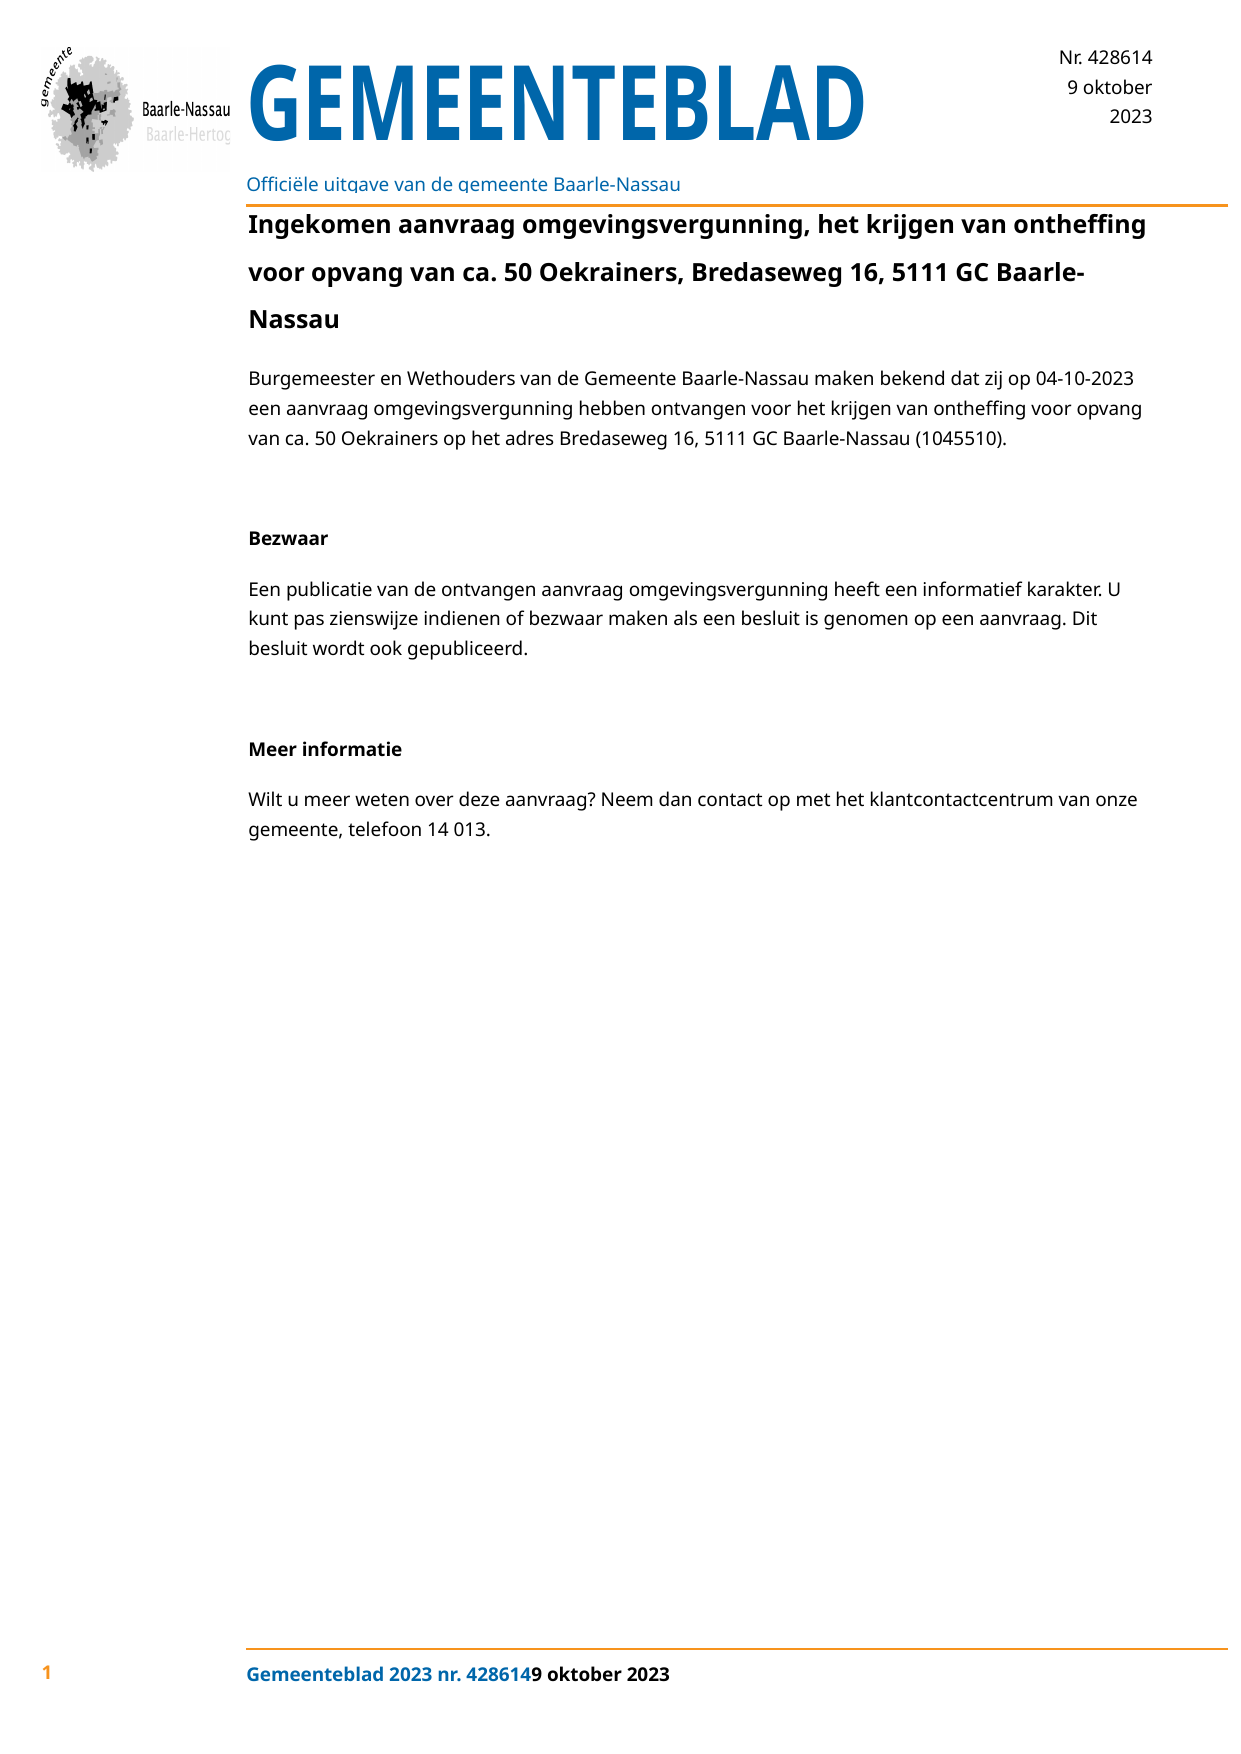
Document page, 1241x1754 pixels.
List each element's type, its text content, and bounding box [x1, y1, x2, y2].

text Bezwaar [248, 526, 1152, 551]
text Wilt u meer weten over deze aanvraag? Neem dan contact op met het klantcontactcentrum van onze gemeente, telefoon 14 013. [248, 786, 1152, 842]
text Ingekomen aanvraag omgevingsvergunning, het krijgen van ontheffing voor opvang van ca. 50 Oekrainers, Bredaseweg 16, 5111 GC Baarle-Nassau [248, 207, 1152, 336]
text Burgemeester en Wethouders van de Gemeente Baarle-Nassau maken bekend dat zij op 04-10-2023 een aanvraag omgevingsvergunning hebben ontvangen voor het krijgen van ontheffing voor opvang van ca. 50 Oekrainers op het adres Bredaseweg 16, 5111 GC Baarle-Nassau (1045510). [248, 366, 1152, 450]
text Een publicatie van de ontvangen aanvraag omgevingsvergunning heeft een informatief karakter. U kunt pas zienswijze indienen of bezwaar maken als een besluit is genomen op een aanvraag. Dit besluit wordt ook gepubliceerd. [248, 576, 1152, 661]
text Meer informatie [248, 736, 1152, 762]
picture [41, 47, 231, 172]
